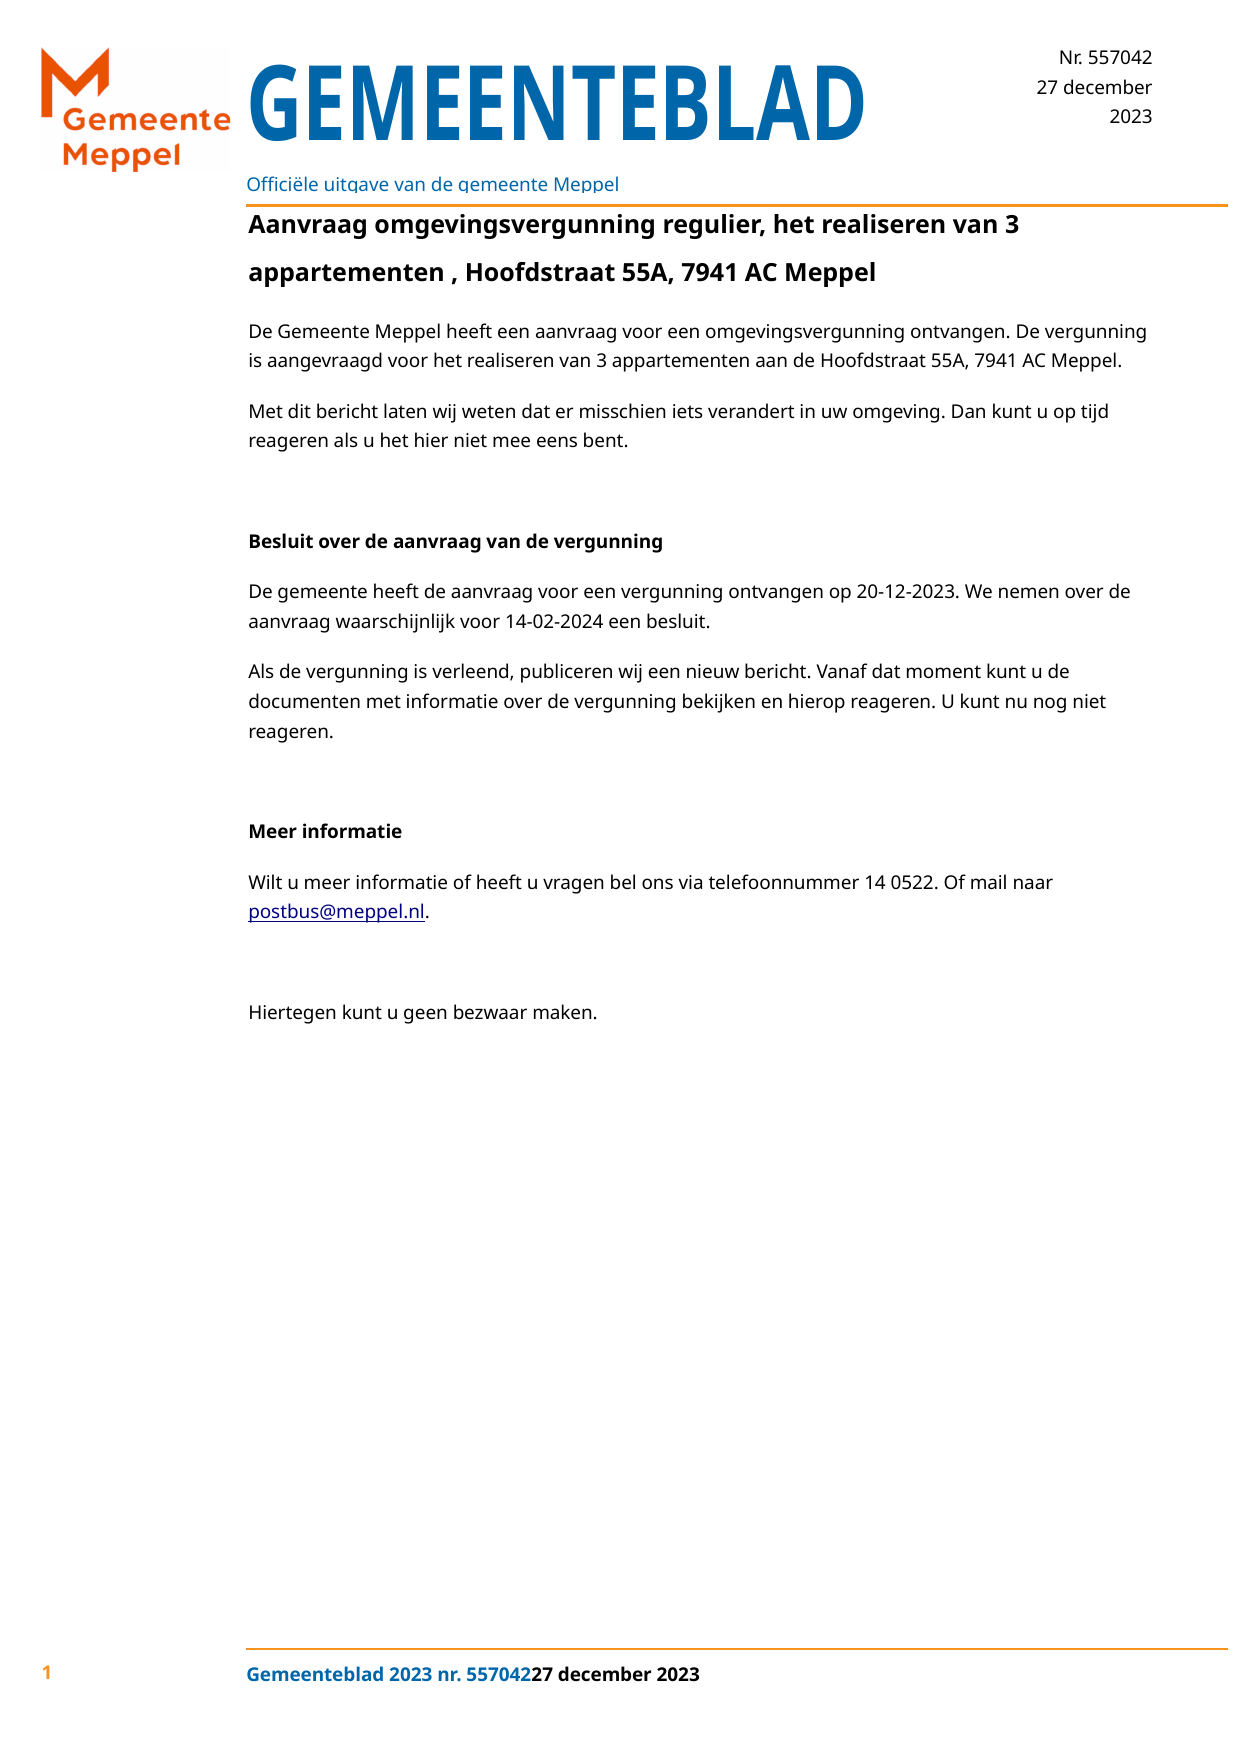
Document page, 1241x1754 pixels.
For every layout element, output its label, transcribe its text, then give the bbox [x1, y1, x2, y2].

text Met dit bericht laten wij weten dat er misschien iets verandert in uw omgeving. Dan kunt u op tijd reageren als u het hier niet mee eens bent. [248, 398, 1152, 453]
picture [41, 47, 231, 172]
text De gemeente heeft de aanvraag voor een vergunning ontvangen op 20-12-2023. We nemen over de aanvraag waarschijnlijk voor 14-02-2024 een besluit. [248, 579, 1152, 634]
text Aanvraag omgevingsvergunning regulier, het realiseren van 3 appartementen , Hoofdstraat 55A, 7941 AC Meppel [248, 207, 1152, 288]
text Wilt u meer informatie of heeft u vragen bel ons via telefoonnummer 14 0522. Of mail naar postbus@meppel.nl. [248, 869, 1152, 924]
text Besluit over de aanvraag van de vergunning [248, 528, 1152, 554]
text Hiertegen kunt u geen bezwaar maken. [248, 999, 1152, 1025]
text Meer informatie [248, 819, 1152, 844]
text Als de vergunning is verleend, publiceren wij een nieuw bericht. Vanaf dat moment kunt u de documenten met informatie over de vergunning bekijken en hierop reageren. U kunt nu nog niet reageren. [248, 659, 1152, 744]
text De Gemeente Meppel heeft een aanvraag voor een omgevingsvergunning ontvangen. De vergunning is aangevraagd voor het realiseren van 3 appartementen aan de Hoofdstraat 55A, 7941 AC Meppel. [248, 318, 1152, 373]
